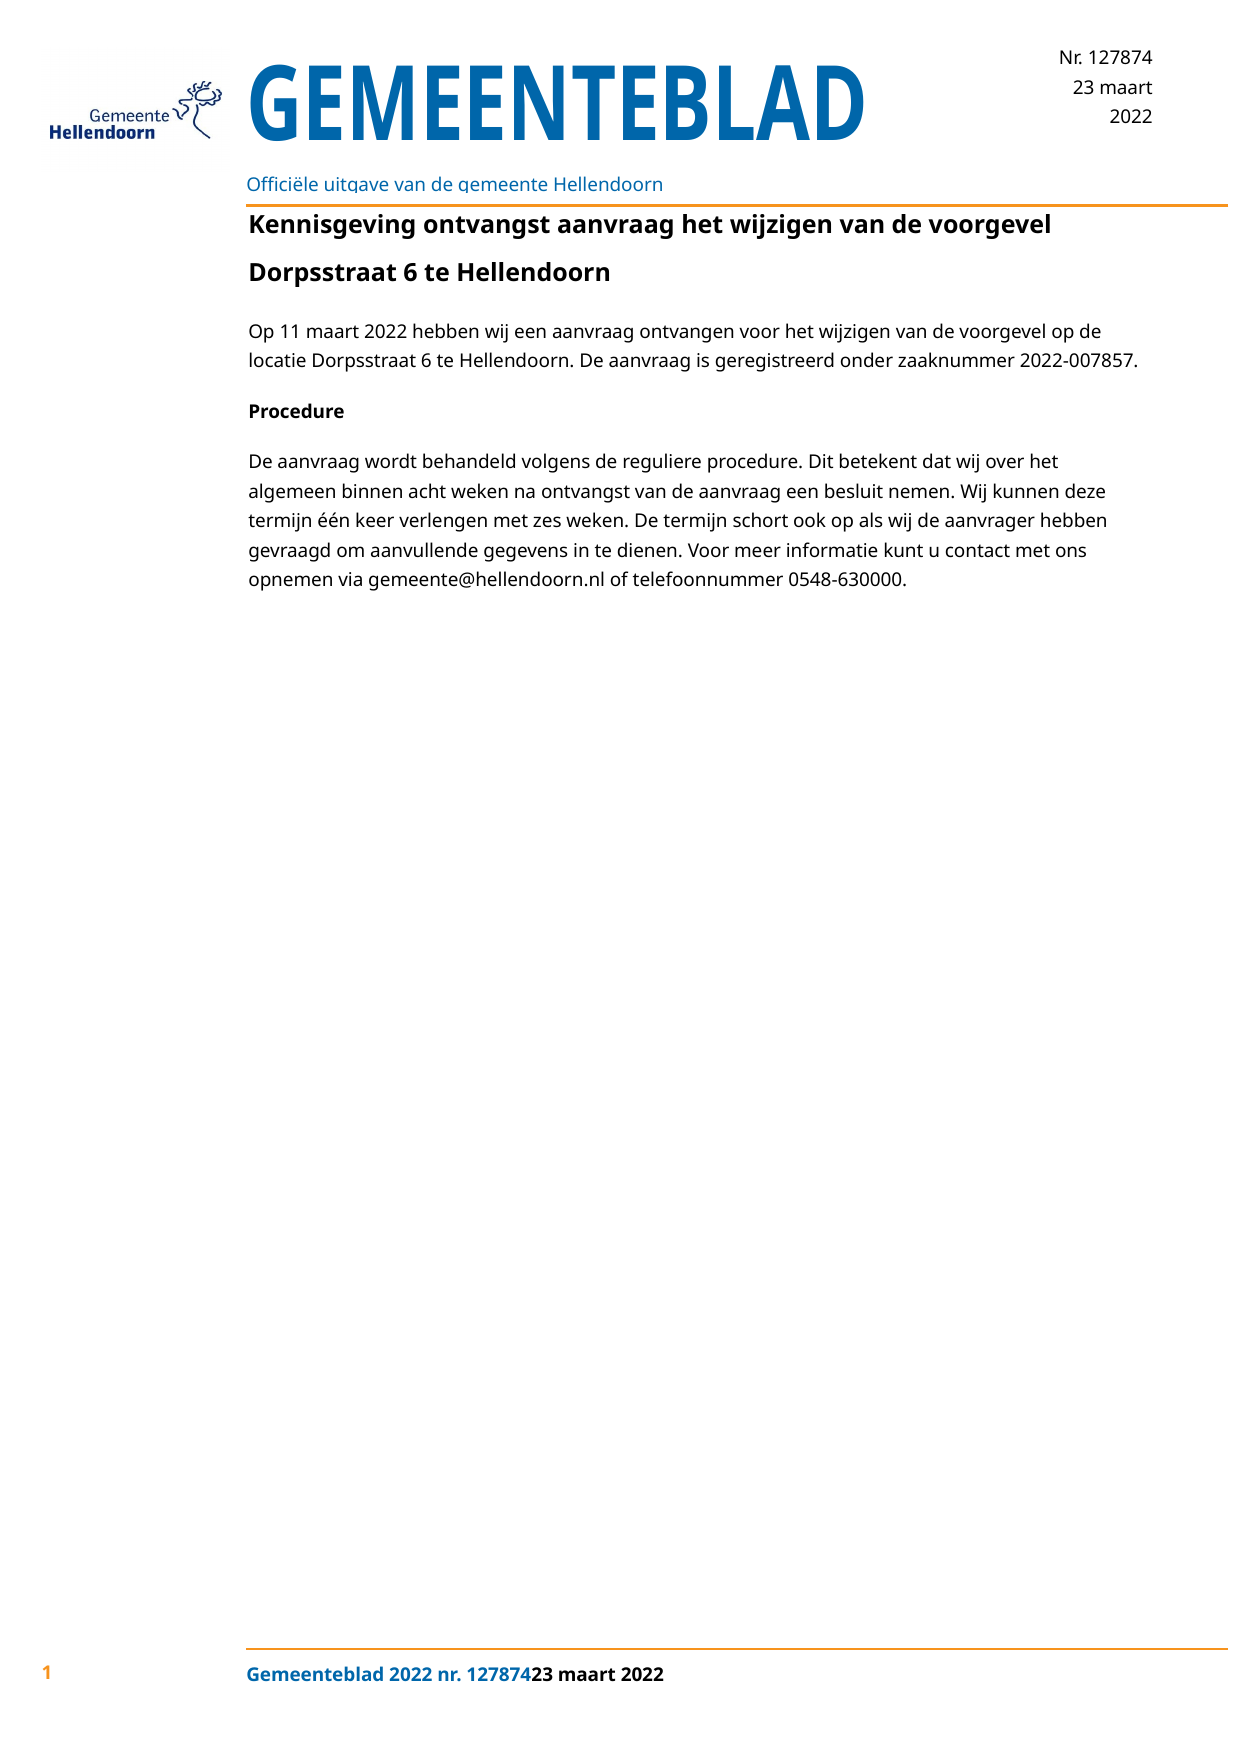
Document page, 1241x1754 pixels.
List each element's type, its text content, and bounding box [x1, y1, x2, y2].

text De aanvraag wordt behandeld volgens de reguliere procedure. Dit betekent dat wij over het algemeen binnen acht weken na ontvangst van de aanvraag een besluit nemen. Wij kunnen deze termijn één keer verlengen met zes weken. De termijn schort ook op als wij de aanvrager hebben gevraagd om aanvullende gegevens in te dienen. Voor meer informatie kunt u contact met ons opnemen via gemeente@hellendoorn.nl of telefoonnummer 0548-630000. [248, 448, 1152, 592]
picture [41, 47, 231, 172]
text Kennisgeving ontvangst aanvraag het wijzigen van de voorgevel Dorpsstraat 6 te Hellendoorn [248, 207, 1152, 288]
text Procedure [248, 398, 1152, 424]
text Op 11 maart 2022 hebben wij een aanvraag ontvangen voor het wijzigen van de voorgevel op de locatie Dorpsstraat 6 te Hellendoorn. De aanvraag is geregistreerd onder zaaknummer 2022-007857. [248, 318, 1152, 373]
